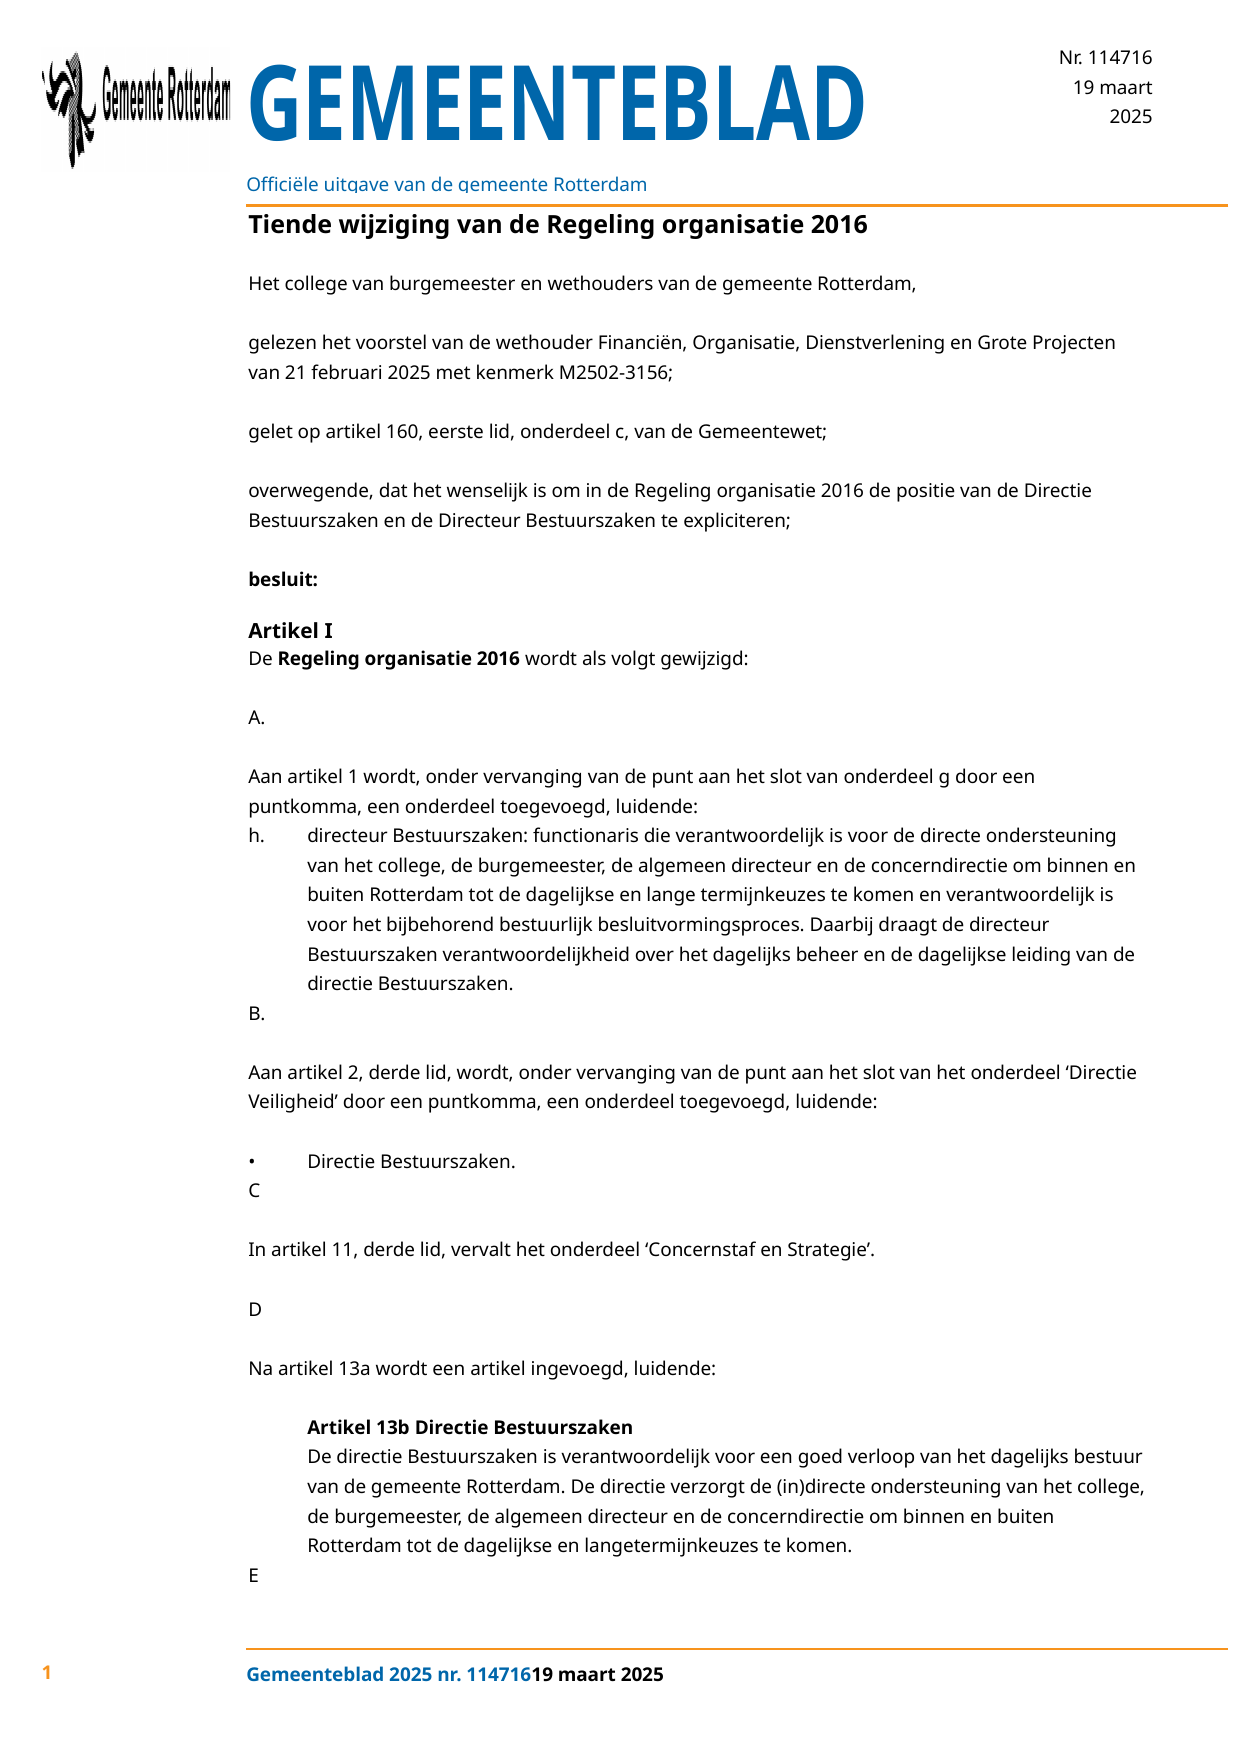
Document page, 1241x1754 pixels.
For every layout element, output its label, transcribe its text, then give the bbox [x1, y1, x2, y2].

text A. [248, 704, 1152, 730]
picture [41, 47, 231, 172]
list Artikel 13b Directie Bestuurszaken [248, 1414, 1152, 1440]
text gelezen het voorstel van de wethouder Financiën, Organisatie, Dienstverlening en Grote Projecten van 21 februari 2025 met kenmerk M2502-3156; [248, 329, 1152, 385]
text B. [248, 1000, 1152, 1026]
text C [248, 1177, 1152, 1203]
list De directie Bestuurszaken is verantwoordelijk voor een goed verloop van het dagelijks bestuur van de gemeente Rotterdam. De directie verzorgt de (in)directe ondersteuning van het college, de burgemeester, de algemeen directeur en de concerndirectie om binnen en buiten Rotterdam tot de dagelijkse en langetermijnkeuzes te komen. [248, 1444, 1152, 1558]
text Na artikel 13a wordt een artikel ingevoegd, luidende: [248, 1355, 1152, 1381]
list directeur Bestuurszaken: functionaris die verantwoordelijk is voor de directe ondersteuning van het college, de burgemeester, de algemeen directeur en de concerndirectie om binnen en buiten Rotterdam tot de dagelijkse en lange termijnkeuzes te komen en verantwoordelijk is voor het bijbehorend bestuurlijk besluitvormingsproces. Daarbij draagt de directeur Bestuurszaken verantwoordelijkheid over het dagelijks beheer en de dagelijkse leiding van de directie Bestuurszaken. [248, 822, 1152, 996]
text E [248, 1562, 1152, 1588]
text besluit: [248, 566, 1152, 592]
text D [248, 1296, 1152, 1322]
text In artikel 11, derde lid, vervalt het onderdeel ‘Concernstaf en Strategie’. [248, 1237, 1152, 1262]
text overwegende, dat het wenselijk is om in de Regeling organisatie 2016 de positie van de Directie Bestuurszaken en de Directeur Bestuurszaken te expliciteren; [248, 477, 1152, 533]
text Aan artikel 1 wordt, onder vervanging van de punt aan het slot van onderdeel g door een puntkomma, een onderdeel toegevoegd, luidende: [248, 763, 1152, 819]
list Directie Bestuurszaken. [248, 1148, 1152, 1174]
text De Regeling organisatie 2016 wordt als volgt gewijzigd: [248, 645, 1152, 671]
text Tiende wijziging van de Regeling organisatie 2016 [248, 207, 1152, 241]
text Artikel I [248, 617, 1152, 645]
text Aan artikel 2, derde lid, wordt, onder vervanging van de punt aan het slot van het onderdeel ‘Directie Veiligheid’ door een puntkomma, een onderdeel toegevoegd, luidende: [248, 1059, 1152, 1114]
text Het college van burgemeester en wethouders van de gemeente Rotterdam, [248, 270, 1152, 296]
text gelet op artikel 160, eerste lid, onderdeel c, van de Gemeentewet; [248, 418, 1152, 444]
